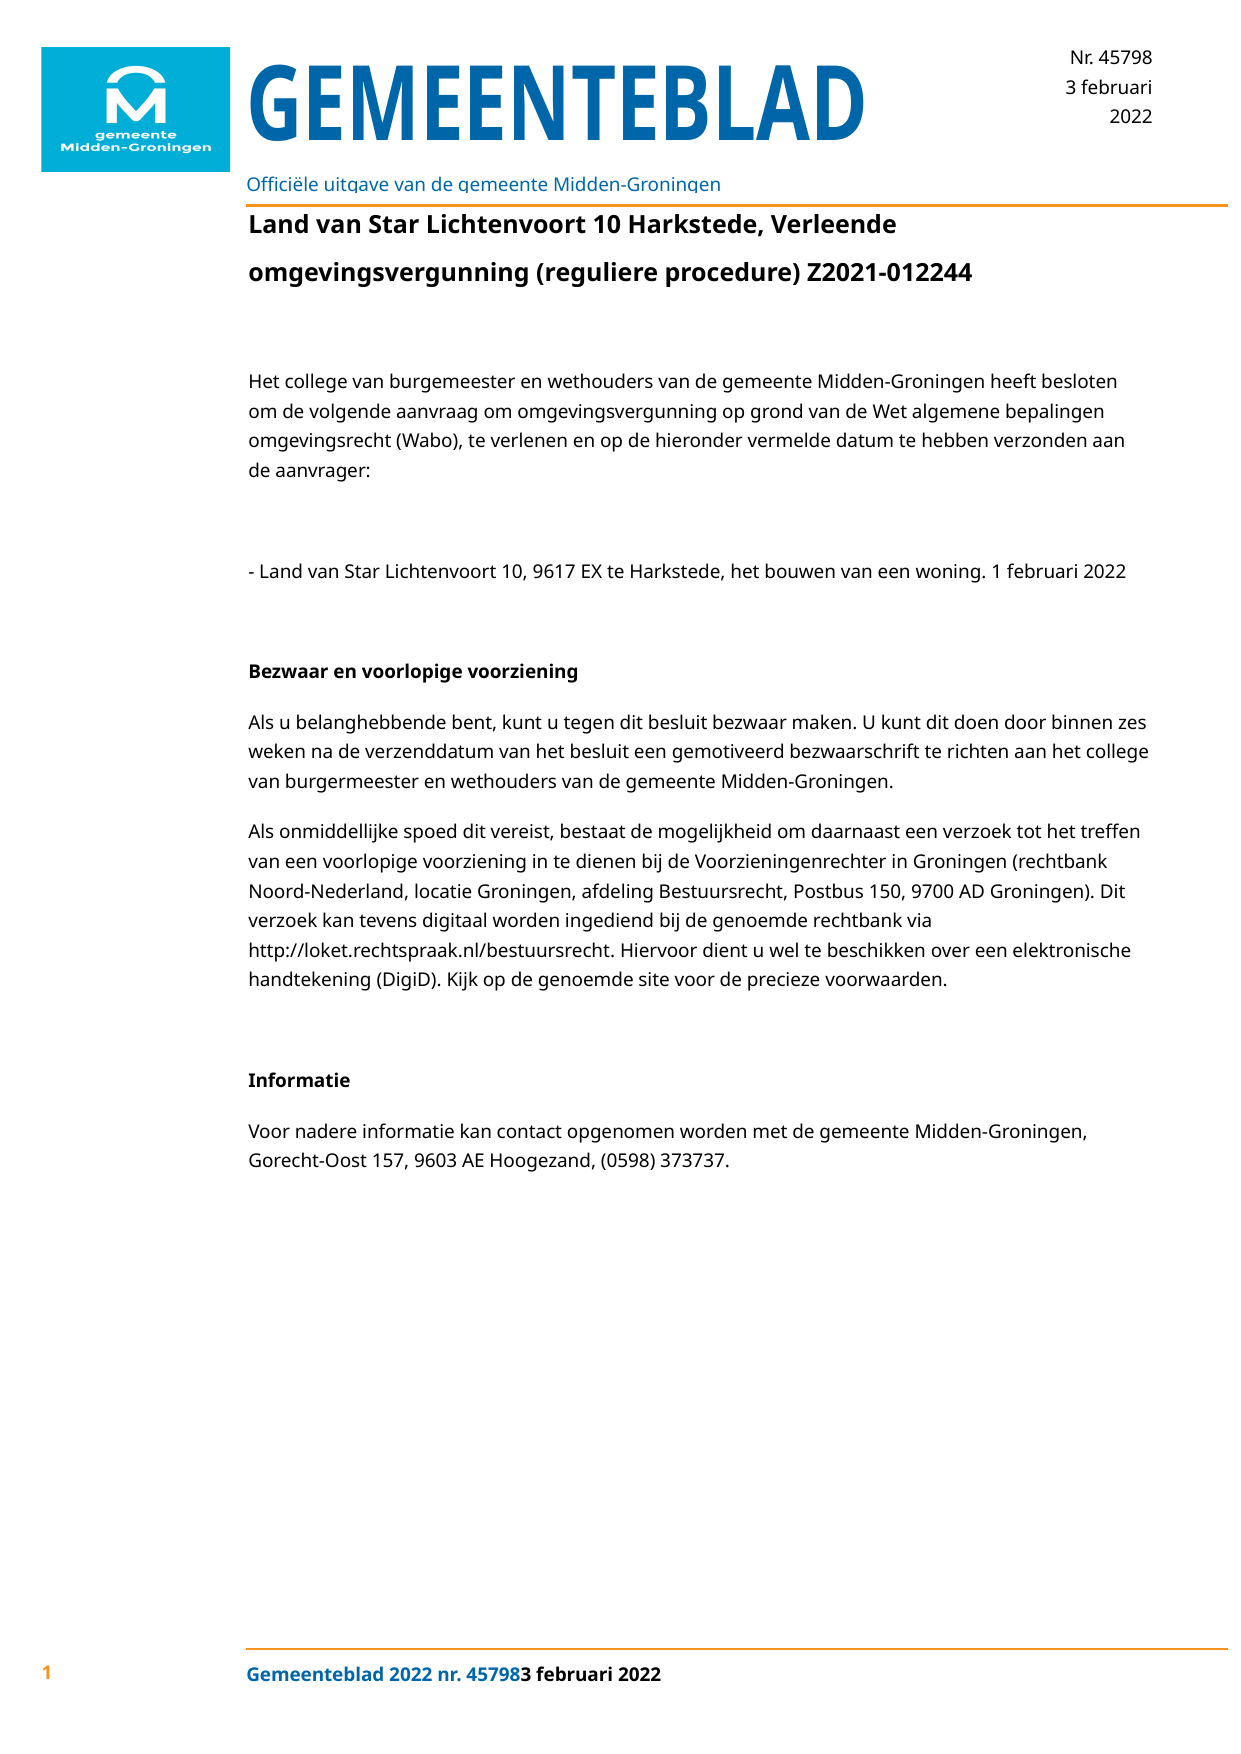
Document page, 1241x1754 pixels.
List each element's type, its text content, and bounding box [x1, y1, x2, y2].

picture [108, 66, 164, 82]
text Voor nadere informatie kan contact opgenomen worden met de gemeente Midden-Groningen, Gorecht-Oost 157, 9603 AE Hoogezand, (0598) 373737. [248, 1118, 1152, 1173]
picture [107, 89, 165, 122]
picture [184, 146, 190, 153]
text - Land van Star Lichtenvoort 10, 9617 EX te Harkstede, het bouwen van een woning. 1 februari 2022 [248, 558, 1152, 584]
text Bezwaar en voorlopige voorziening [248, 659, 1152, 684]
text Het college van burgemeester en wethouders van de gemeente Midden-Groningen heeft besloten om de volgende aanvraag om omgevingsvergunning op grond van de Wet algemene bepalingen omgevingsrecht (Wabo), te verlenen en op de hieronder vermelde datum te hebben verzonden aan de aanvrager: [248, 368, 1152, 483]
text Informatie [248, 1067, 1152, 1093]
text Land van Star Lichtenvoort 10 Harkstede, Verleende omgevingsvergunning (reguliere procedure) Z2021-012244 [248, 207, 1152, 288]
text Als u belanghebbende bent, kunt u tegen dit besluit bezwaar maken. U kunt dit doen door binnen zes weken na de verzenddatum van het besluit een gemotiveerd bezwaarschrift te richten aan het college van burgermeester en wethouders van de gemeente Midden-Groningen. [248, 709, 1152, 794]
text Als onmiddellijke spoed dit vereist, bestaat de mogelijkheid om daarnaast een verzoek tot het treffen van een voorlopige voorziening in te dienen bij de Voorzieningenrechter in Groningen (rechtbank Noord-Nederland, locatie Groningen, afdeling Bestuursrecht, Postbus 150, 9700 AD Groningen). Dit verzoek kan tevens digitaal worden ingediend bij de genoemde rechtbank via http://loket.rechtspraak.nl/bestuursrecht. Hiervoor dient u wel te beschikken over een elektronische handtekening (DigiD). Kijk op de genoemde site voor de precieze voorwaarden. [248, 819, 1152, 992]
